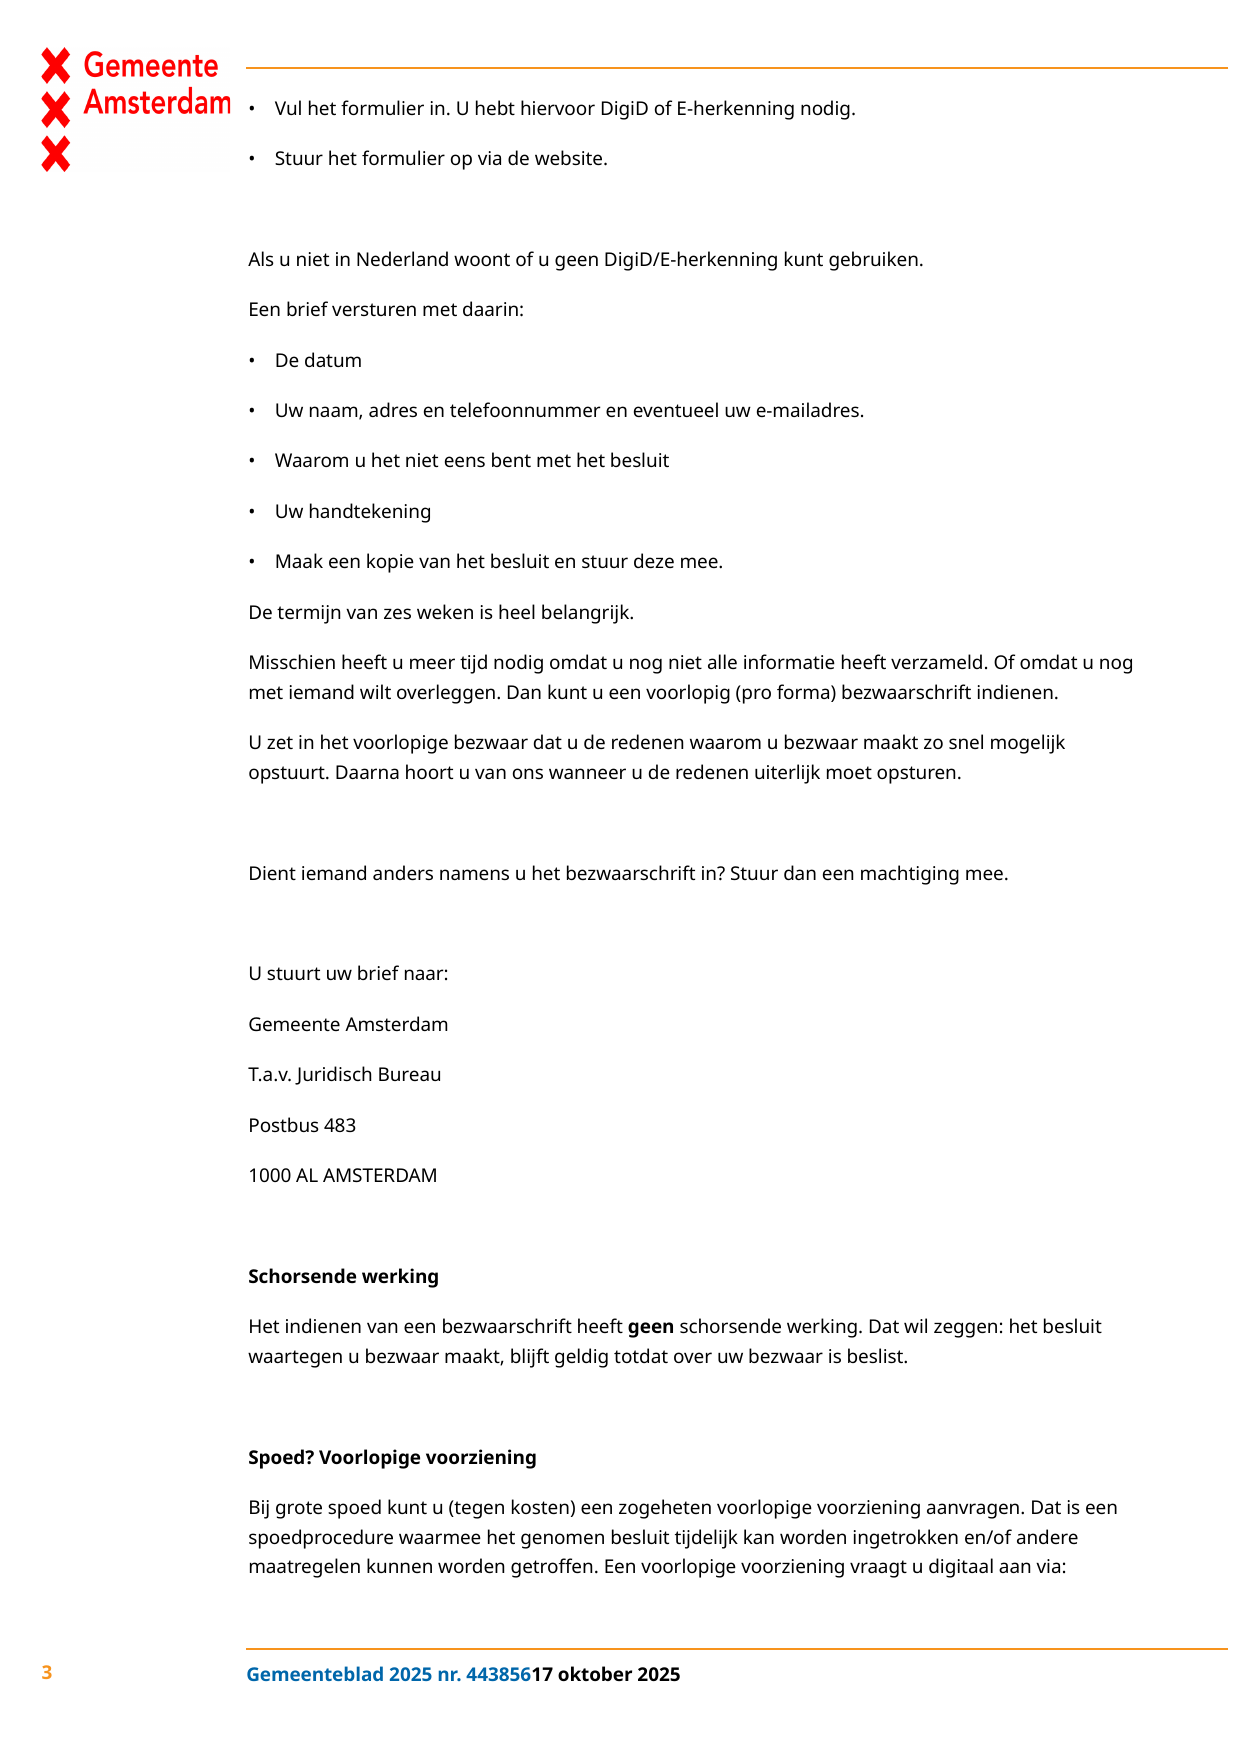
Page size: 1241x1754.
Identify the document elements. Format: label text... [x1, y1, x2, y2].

text • Vul het formulier in. U hebt hiervoor DigiD of E-herkenning nodig. [248, 95, 1152, 121]
text Bij grote spoed kunt u (tegen kosten) een zogeheten voorlopige voorziening aanvragen. Dat is een spoedprocedure waarmee het genomen besluit tijdelijk kan worden ingetrokken en/of andere maatregelen kunnen worden getroffen. Een voorlopige voorziening vraagt u digitaal aan via: [248, 1494, 1152, 1579]
picture [41, 47, 231, 172]
text T.a.v. Juridisch Bureau [248, 1061, 1152, 1087]
text • Maak een kopie van het besluit en stuur deze mee. [248, 548, 1152, 574]
text 1000 AL AMSTERDAM [248, 1162, 1152, 1188]
text Misschien heeft u meer tijd nodig omdat u nog niet alle informatie heeft verzameld. Of omdat u nog met iemand wilt overleggen. Dan kunt u een voorlopig (pro forma) bezwaarschrift indienen. [248, 649, 1152, 705]
text Spoed? Voorlopige voorziening [248, 1444, 1152, 1470]
text Gemeente Amsterdam [248, 1011, 1152, 1037]
text Als u niet in Nederland woont of u geen DigiD/E-herkenning kunt gebruiken. [248, 246, 1152, 272]
text Het indienen van een bezwaarschrift heeft geen schorsende werking. Dat wil zeggen: het besluit waartegen u bezwaar maakt, blijft geldig totdat over uw bezwaar is beslist. [248, 1313, 1152, 1369]
text • Uw handtekening [248, 498, 1152, 524]
text • Waarom u het niet eens bent met het besluit [248, 448, 1152, 473]
text Postbus 483 [248, 1112, 1152, 1138]
text Schorsende werking [248, 1263, 1152, 1289]
text Dient iemand anders namens u het bezwaarschrift in? Stuur dan een machtiging mee. [248, 860, 1152, 886]
text • De datum [248, 347, 1152, 373]
text Een brief versturen met daarin: [248, 296, 1152, 322]
text U stuurt uw brief naar: [248, 961, 1152, 986]
text U zet in het voorlopige bezwaar dat u de redenen waarom u bezwaar maakt zo snel mogelijk opstuurt. Daarna hoort u van ons wanneer u de redenen uiterlijk moet opsturen. [248, 729, 1152, 785]
text De termijn van zes weken is heel belangrijk. [248, 599, 1152, 625]
text • Uw naam, adres en telefoonnummer en eventueel uw e-mailadres. [248, 397, 1152, 423]
text • Stuur het formulier op via de website. [248, 145, 1152, 171]
